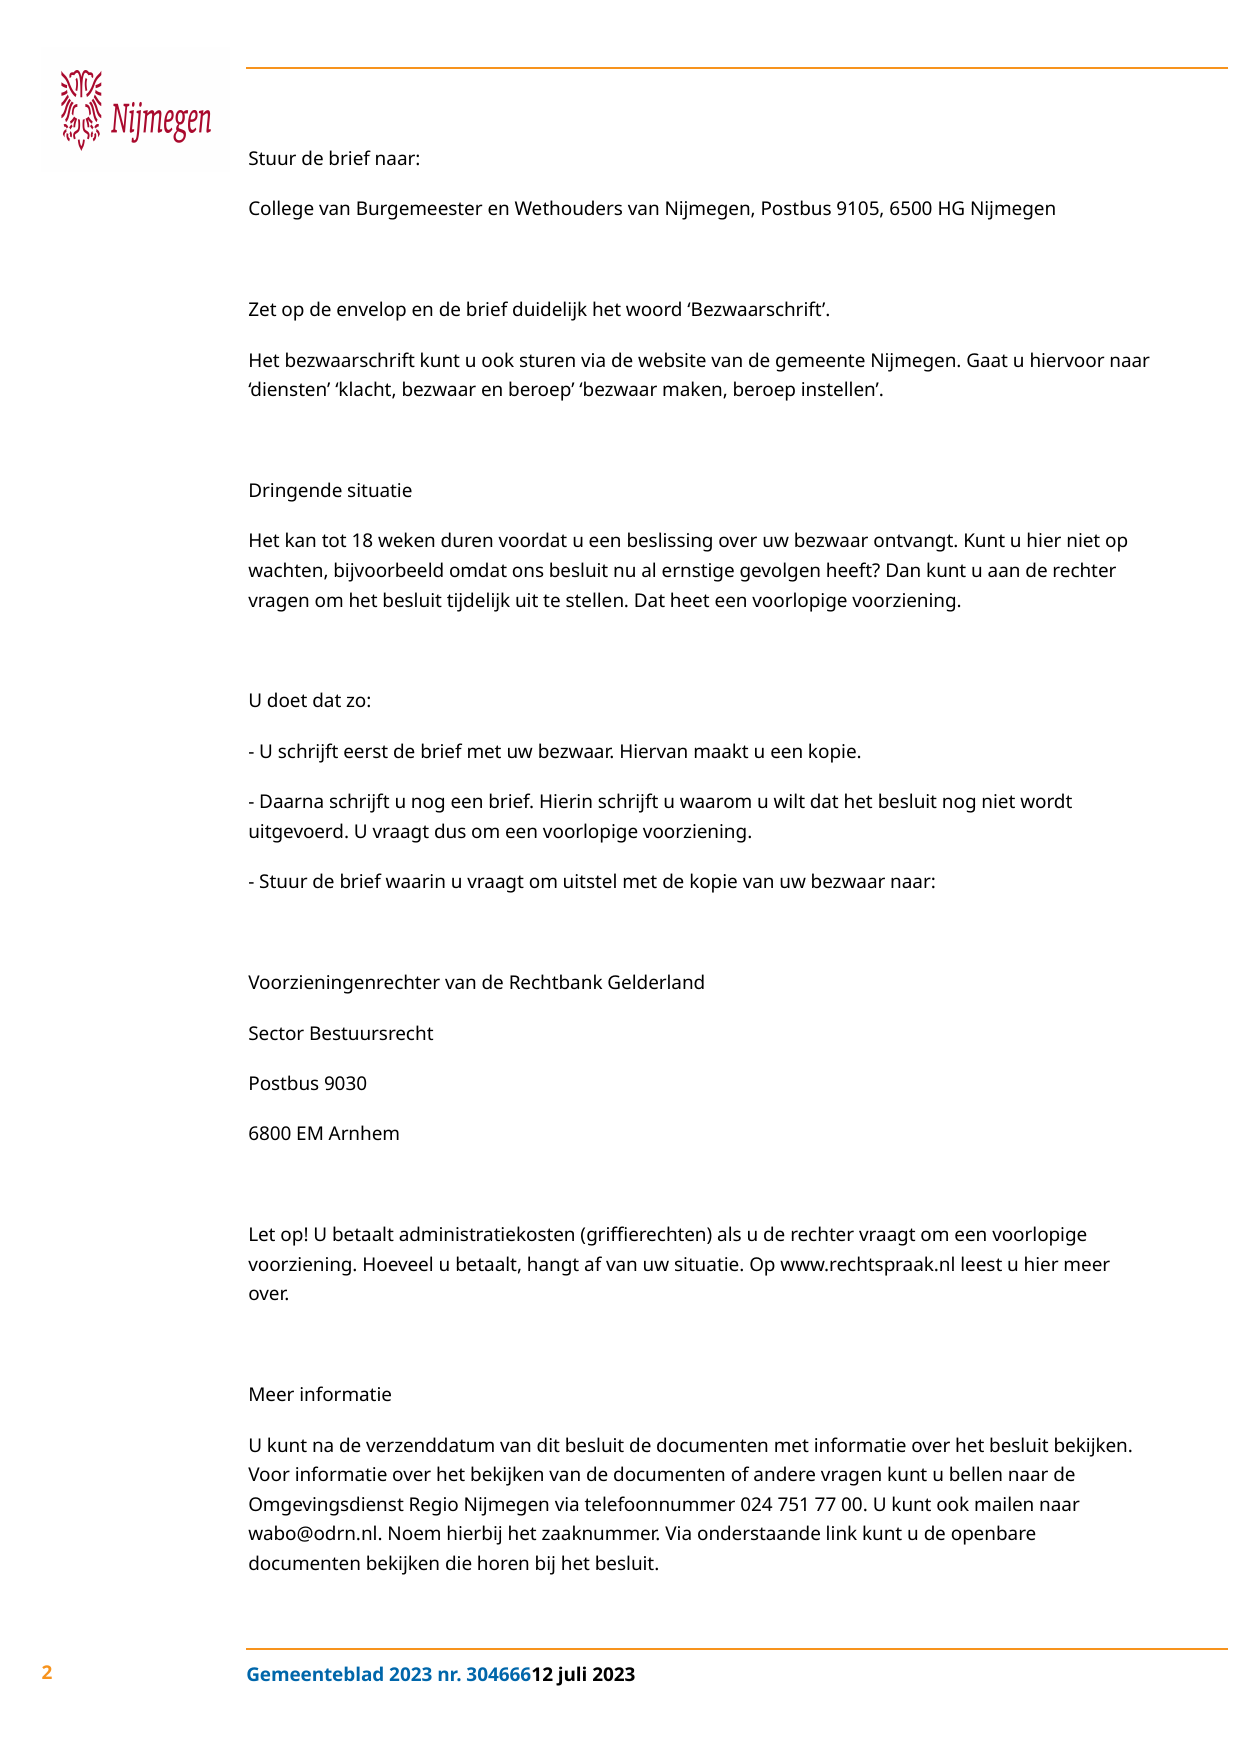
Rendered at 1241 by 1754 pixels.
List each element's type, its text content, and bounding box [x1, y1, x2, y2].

text Postbus 9030 [248, 1070, 1152, 1096]
text Sector Bestuursrecht [248, 1020, 1152, 1046]
text Het bezwaarschrift kunt u ook sturen via de website van de gemeente Nijmegen. Gaat u hiervoor naar ‘diensten’ ‘klacht, bezwaar en beroep’ ‘bezwaar maken, beroep instellen’. [248, 347, 1152, 402]
text 6800 EM Arnhem [248, 1121, 1152, 1146]
text Let op! U betaalt administratiekosten (griffierechten) als u de rechter vraagt om een voorlopige voorziening. Hoeveel u betaalt, hangt af van uw situatie. Op www.rechtspraak.nl leest u hier meer over. [248, 1221, 1152, 1306]
text Het kan tot 18 weken duren voordat u een beslissing over uw bezwaar ontvangt. Kunt u hier niet op wachten, bijvoorbeeld omdat ons besluit nu al ernstige gevolgen heeft? Dan kunt u aan de rechter vragen om het besluit tijdelijk uit te stellen. Dat heet een voorlopige voorziening. [248, 528, 1152, 613]
text Dringende situatie [248, 477, 1152, 503]
text Voorzieningenrechter van de Rechtbank Gelderland [248, 969, 1152, 995]
text Zet op de envelop en de brief duidelijk het woord ‘Bezwaarschrift’. [248, 296, 1152, 322]
text - U schrijft eerst de brief met uw bezwaar. Hiervan maakt u een kopie. [248, 738, 1152, 764]
text Stuur de brief naar: [248, 145, 1152, 171]
picture [41, 47, 231, 172]
text Meer informatie [248, 1381, 1152, 1407]
text - Daarna schrijft u nog een brief. Hierin schrijft u waarom u wilt dat het besluit nog niet wordt uitgevoerd. U vraagt dus om een voorlopige voorziening. [248, 788, 1152, 844]
text U doet dat zo: [248, 688, 1152, 713]
text - Stuur de brief waarin u vraagt om uitstel met de kopie van uw bezwaar naar: [248, 868, 1152, 894]
text U kunt na de verzenddatum van dit besluit de documenten met informatie over het besluit bekijken. Voor informatie over het bekijken van de documenten of andere vragen kunt u bellen naar de Omgevingsdienst Regio Nijmegen via telefoonnummer 024 751 77 00. U kunt ook mailen naar wabo@odrn.nl. Noem hierbij het zaaknummer. Via onderstaande link kunt u de openbare documenten bekijken die horen bij het besluit. [248, 1432, 1152, 1576]
text College van Burgemeester en Wethouders van Nijmegen, Postbus 9105, 6500 HG Nijmegen [248, 196, 1152, 221]
